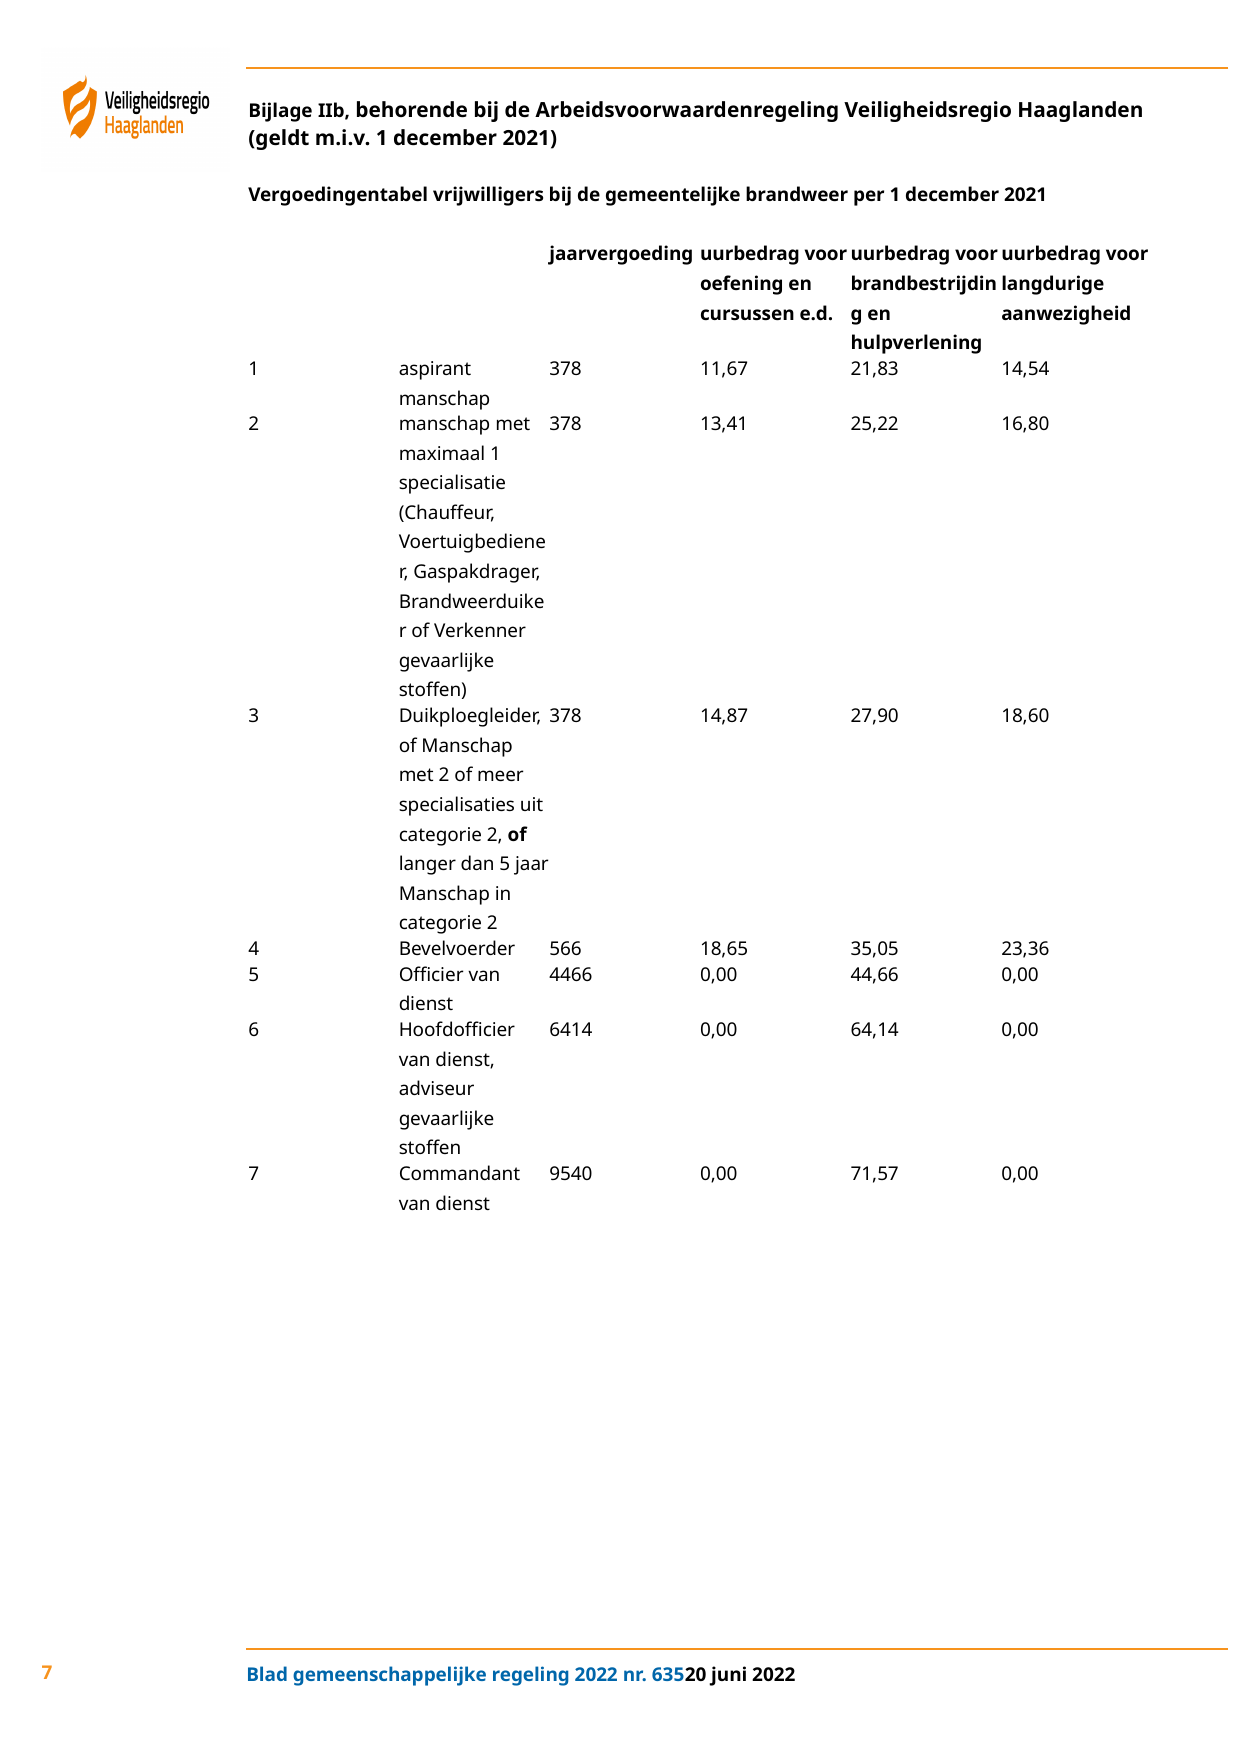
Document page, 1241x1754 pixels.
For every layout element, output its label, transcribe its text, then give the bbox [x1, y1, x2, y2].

table_cell 14,87 [700, 703, 850, 935]
picture [41, 47, 231, 172]
table_cell 3 [248, 703, 398, 935]
table_cell 0,00 [700, 1016, 850, 1160]
table_header jaarvergoeding [549, 241, 700, 355]
table_cell Commandant van dienst [399, 1160, 549, 1216]
table_header uurbedrag voor langdurige aanwezigheid [1001, 241, 1152, 355]
table_cell 6 [248, 1016, 398, 1160]
table_cell 566 [549, 935, 700, 961]
table_cell Hoofdofficier van dienst, adviseur gevaarlijke stoffen [399, 1016, 549, 1160]
table_cell 0,00 [1001, 961, 1152, 1016]
table_cell 0,00 [700, 1160, 850, 1216]
table_cell Duikploegleider, of Manschap met 2 of meer specialisaties uit categorie 2, of langer dan 5 jaar Manschap in categorie 2 [399, 703, 549, 935]
text Vergoedingentabel vrijwilligers bij de gemeentelijke brandweer per 1 december 2021 [248, 181, 1152, 207]
table_cell 4 [248, 935, 398, 961]
table_cell 5 [248, 961, 398, 1016]
table_cell 378 [549, 355, 700, 410]
table_cell 0,00 [700, 961, 850, 1016]
table_cell 16,80 [1001, 410, 1152, 702]
table_cell 6414 [549, 1016, 700, 1160]
table_cell 9540 [549, 1160, 700, 1216]
table_header [248, 241, 398, 355]
table_cell 35,05 [850, 935, 1001, 961]
table_cell Officier van dienst [399, 961, 549, 1016]
table_cell Bevelvoerder [399, 935, 549, 961]
text Bijlage IIb, behorende bij de Arbeidsvoorwaardenregeling Veiligheidsregio Haaglanden (geldt m.i.v. 1 december 2021) [248, 95, 1152, 152]
table_header [399, 241, 549, 355]
table_cell 27,90 [850, 703, 1001, 935]
table_cell 378 [549, 410, 700, 702]
table_cell manschap met maximaal 1 specialisatie (Chauffeur, Voertuigbediener, Gaspakdrager, Brandweerduiker of Verkenner gevaarlijke stoffen) [399, 410, 549, 702]
table_cell 14,54 [1001, 355, 1152, 410]
table_header uurbedrag voor brandbestrijding en hulpverlening [850, 241, 1001, 355]
table_cell 11,67 [700, 355, 850, 410]
table_cell 25,22 [850, 410, 1001, 702]
table_cell 0,00 [1001, 1160, 1152, 1216]
table_cell 23,36 [1001, 935, 1152, 961]
table_cell 21,83 [850, 355, 1001, 410]
table_cell 0,00 [1001, 1016, 1152, 1160]
table_cell aspirant manschap [399, 355, 549, 410]
table_cell 1 [248, 355, 398, 410]
table_header uurbedrag voor oefening en cursussen e.d. [700, 241, 850, 355]
table_cell 44,66 [850, 961, 1001, 1016]
table_cell 2 [248, 410, 398, 702]
table_cell 7 [248, 1160, 398, 1216]
table_cell 18,60 [1001, 703, 1152, 935]
table_cell 71,57 [850, 1160, 1001, 1216]
table_cell 64,14 [850, 1016, 1001, 1160]
table_cell 378 [549, 703, 700, 935]
table_cell 13,41 [700, 410, 850, 702]
table_cell 18,65 [700, 935, 850, 961]
table_cell 4466 [549, 961, 700, 1016]
